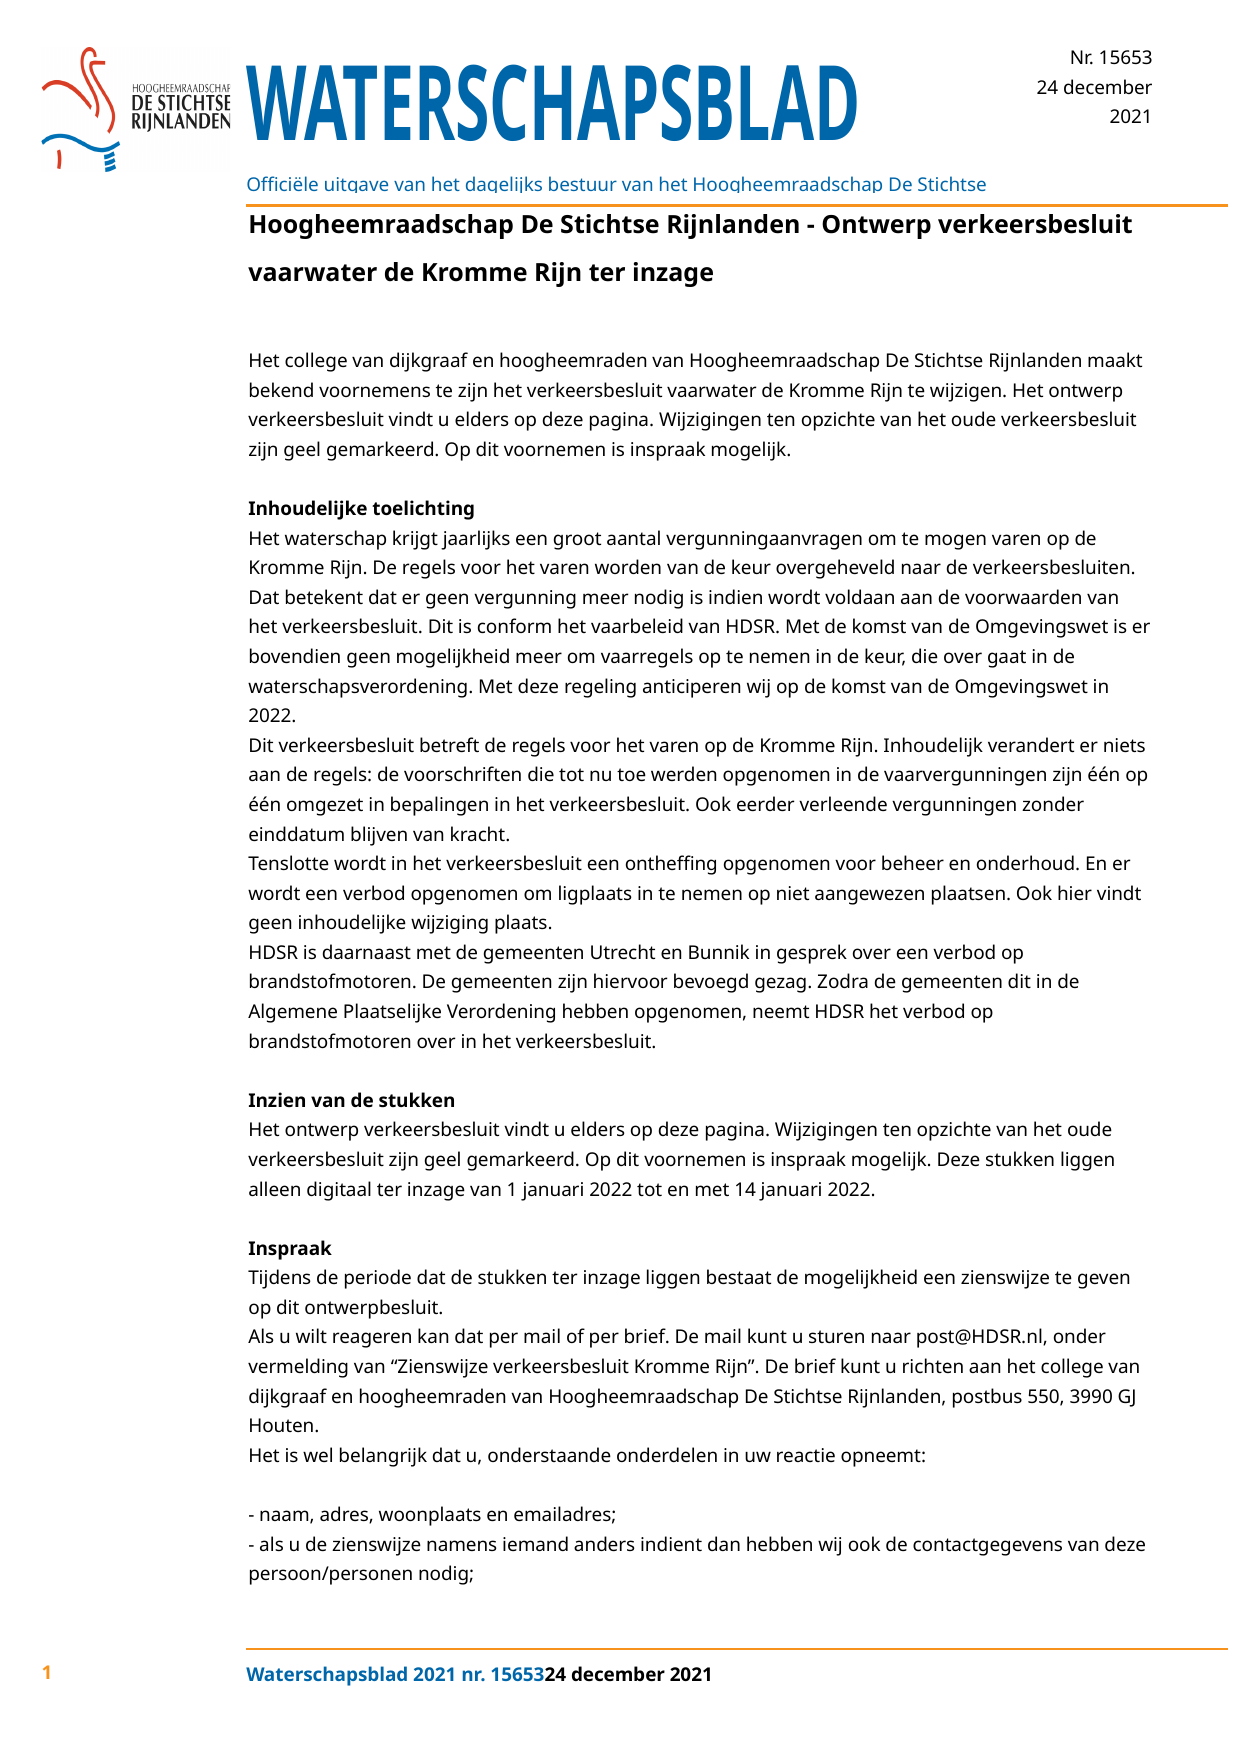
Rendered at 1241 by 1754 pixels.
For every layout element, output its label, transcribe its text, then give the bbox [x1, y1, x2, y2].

text Inzien van de stukken [248, 1087, 1152, 1113]
text Het waterschap krijgt jaarlijks een groot aantal vergunningaanvragen om te mogen varen op de Kromme Rijn. De regels voor het varen worden van de keur overgeheveld naar de verkeersbesluiten. Dat betekent dat er geen vergunning meer nodig is indien wordt voldaan aan de voorwaarden van het verkeersbesluit. Dit is conform het vaarbeleid van HDSR. Met de komst van de Omgevingswet is er bovendien geen mogelijkheid meer om vaarregels op te nemen in de keur, die over gaat in de waterschapsverordening. Met deze regeling anticiperen wij op de komst van de Omgevingswet in 2022. [248, 525, 1152, 728]
text - naam, adres, woonplaats en emailadres; [248, 1501, 1152, 1527]
text Hoogheemraadschap De Stichtse Rijnlanden - Ontwerp verkeersbesluit vaarwater de Kromme Rijn ter inzage [248, 207, 1152, 288]
text Tijdens de periode dat de stukken ter inzage liggen bestaat de mogelijkheid een zienswijze te geven op dit ontwerpbesluit. [248, 1264, 1152, 1320]
text Het is wel belangrijk dat u, onderstaande onderdelen in uw reactie opneemt: [248, 1442, 1152, 1468]
picture [41, 47, 231, 172]
text Inhoudelijke toelichting [248, 495, 1152, 521]
text - als u de zienswijze namens iemand anders indient dan hebben wij ook de contactgegevens van deze persoon/personen nodig; [248, 1531, 1152, 1586]
text Inspraak [248, 1235, 1152, 1261]
text Als u wilt reageren kan dat per mail of per brief. De mail kunt u sturen naar post@HDSR.nl, onder vermelding van “Zienswijze verkeersbesluit Kromme Rijn”. De brief kunt u richten aan het college van dijkgraaf en hoogheemraden van Hoogheemraadschap De Stichtse Rijnlanden, postbus 550, 3990 GJ Houten. [248, 1324, 1152, 1438]
text Dit verkeersbesluit betreft de regels voor het varen op de Kromme Rijn. Inhoudelijk verandert er niets aan de regels: de voorschriften die tot nu toe werden opgenomen in de vaarvergunningen zijn één op één omgezet in bepalingen in het verkeersbesluit. Ook eerder verleende vergunningen zonder einddatum blijven van kracht. [248, 732, 1152, 847]
text HDSR is daarnaast met de gemeenten Utrecht en Bunnik in gesprek over een verbod op brandstofmotoren. De gemeenten zijn hiervoor bevoegd gezag. Zodra de gemeenten dit in de Algemene Plaatselijke Verordening hebben opgenomen, neemt HDSR het verbod op brandstofmotoren over in het verkeersbesluit. [248, 939, 1152, 1054]
text Het college van dijkgraaf en hoogheemraden van Hoogheemraadschap De Stichtse Rijnlanden maakt bekend voornemens te zijn het verkeersbesluit vaarwater de Kromme Rijn te wijzigen. Het ontwerp verkeersbesluit vindt u elders op deze pagina. Wijzigingen ten opzichte van het oude verkeersbesluit zijn geel gemarkeerd. Op dit voornemen is inspraak mogelijk. [248, 347, 1152, 462]
text Tenslotte wordt in het verkeersbesluit een ontheffing opgenomen voor beheer en onderhoud. En er wordt een verbod opgenomen om ligplaats in te nemen op niet aangewezen plaatsen. Ook hier vindt geen inhoudelijke wijziging plaats. [248, 850, 1152, 935]
text Het ontwerp verkeersbesluit vindt u elders op deze pagina. Wijzigingen ten opzichte van het oude verkeersbesluit zijn geel gemarkeerd. Op dit voornemen is inspraak mogelijk. Deze stukken liggen alleen digitaal ter inzage van 1 januari 2022 tot en met 14 januari 2022. [248, 1117, 1152, 1202]
